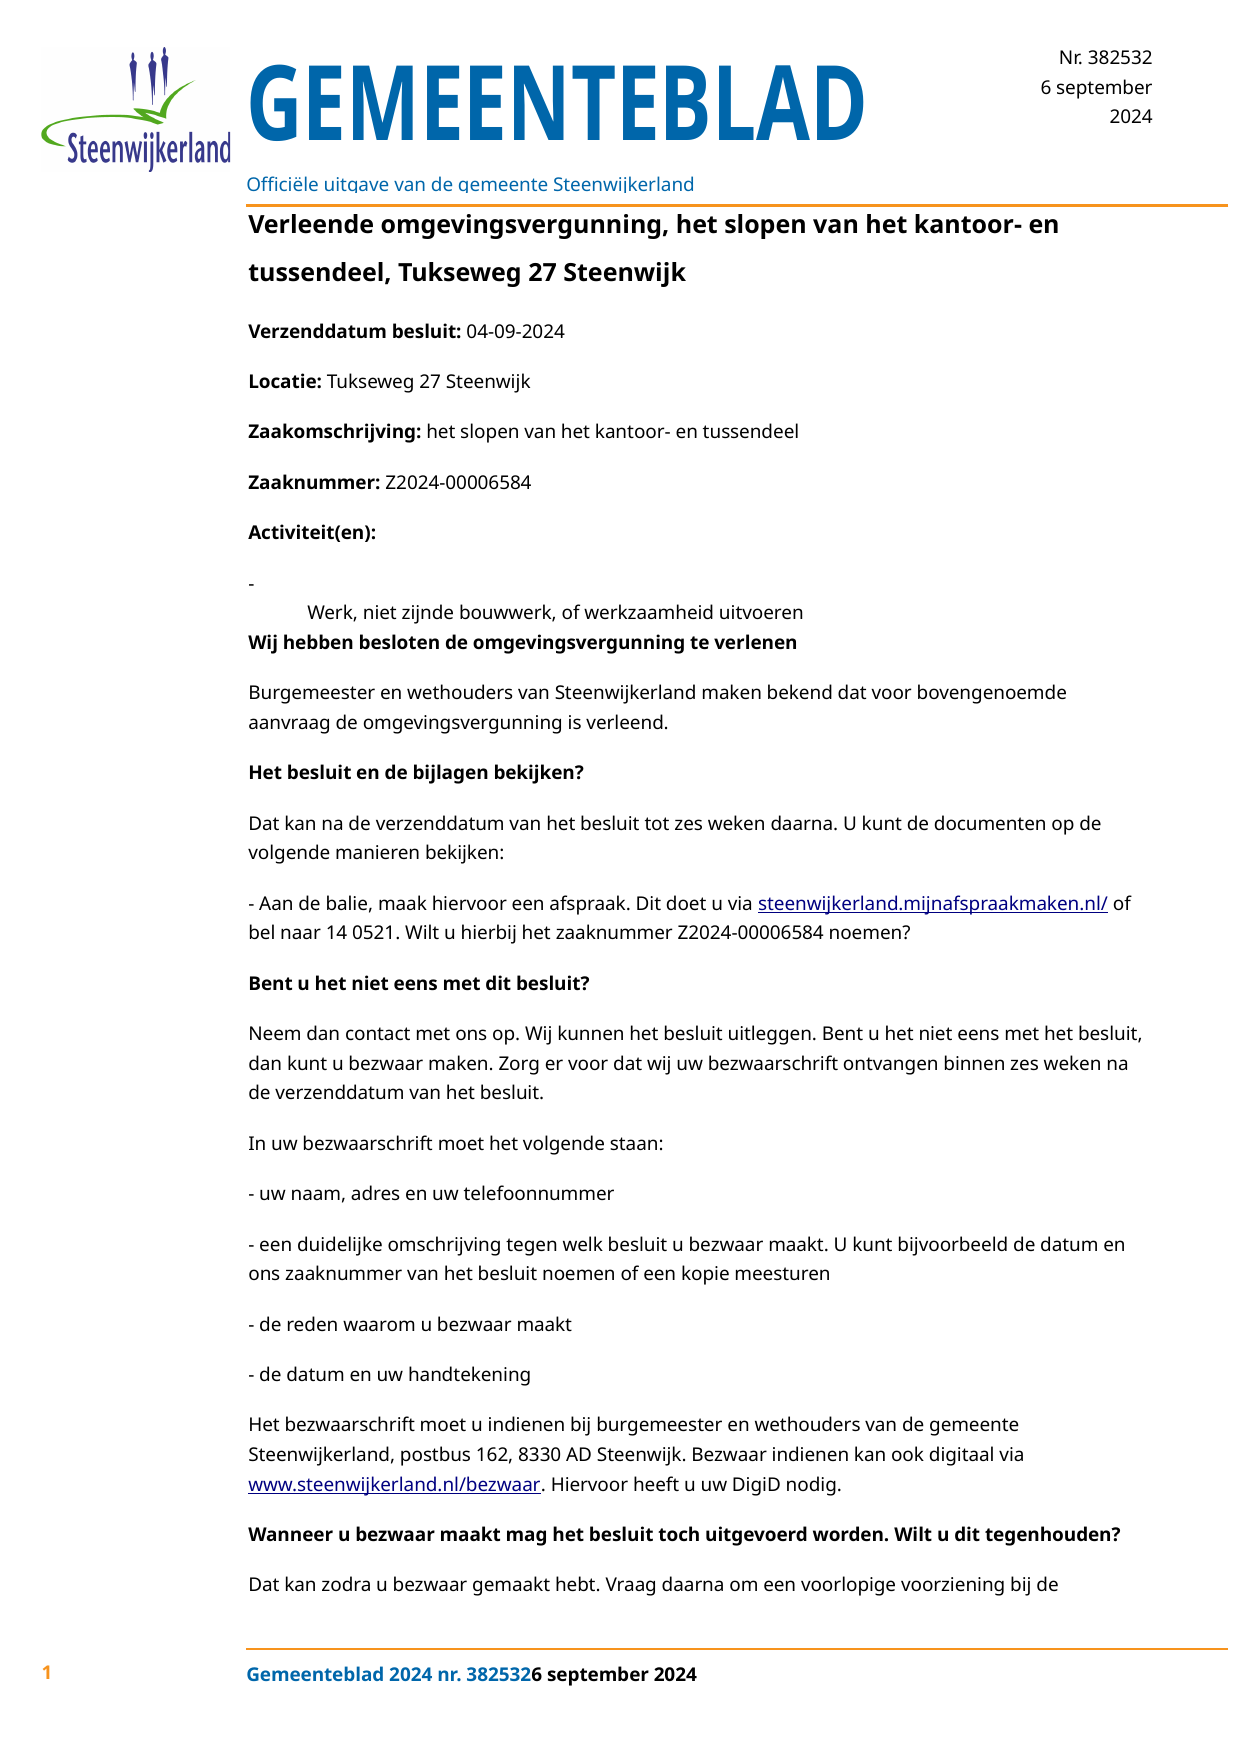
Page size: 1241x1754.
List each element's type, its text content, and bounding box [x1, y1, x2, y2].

text Zaaknummer: Z2024-00006584 [248, 469, 1152, 495]
text Wij hebben besloten de omgevingsvergunning te verlenen [248, 629, 1152, 655]
text Activiteit(en): [248, 519, 1152, 545]
text Wanneer u bezwaar maakt mag het besluit toch uitgevoerd worden. Wilt u dit tegenhouden? [248, 1521, 1152, 1547]
text Het besluit en de bijlagen bekijken? [248, 759, 1152, 785]
text Bent u het niet eens met dit besluit? [248, 970, 1152, 996]
text - de reden waarom u bezwaar maakt [248, 1311, 1152, 1337]
text - uw naam, adres en uw telefoonnummer [248, 1180, 1152, 1206]
text Dat kan zodra u bezwaar gemaakt hebt. Vraag daarna om een voorlopige voorziening bij de [248, 1572, 1152, 1597]
text Verleende omgevingsvergunning, het slopen van het kantoor- en tussendeel, Tukseweg 27 Steenwijk [248, 207, 1152, 288]
text Het bezwaarschrift moet u indienen bij burgemeester en wethouders van de gemeente Steenwijkerland, postbus 162, 8330 AD Steenwijk. Bezwaar indienen kan ook digitaal via www.steenwijkerland.nl/bezwaar. Hiervoor heeft u uw DigiD nodig. [248, 1412, 1152, 1497]
text Zaakomschrijving: het slopen van het kantoor- en tussendeel [248, 419, 1152, 444]
text Dat kan na de verzenddatum van het besluit tot zes weken daarna. U kunt de documenten op de volgende manieren bekijken: [248, 810, 1152, 865]
text Burgemeester en wethouders van Steenwijkerland maken bekend dat voor bovengenoemde aanvraag de omgevingsvergunning is verleend. [248, 679, 1152, 735]
text In uw bezwaarschrift moet het volgende staan: [248, 1130, 1152, 1156]
text Locatie: Tukseweg 27 Steenwijk [248, 368, 1152, 394]
list Werk, niet zijnde bouwwerk, of werkzaamheid uitvoeren [248, 599, 1152, 625]
text Neem dan contact met ons op. Wij kunnen het besluit uitleggen. Bent u het niet eens met het besluit, dan kunt u bezwaar maken. Zorg er voor dat wij uw bezwaarschrift ontvangen binnen zes weken na de verzenddatum van het besluit. [248, 1020, 1152, 1105]
text Verzenddatum besluit: 04-09-2024 [248, 318, 1152, 344]
text - Aan de balie, maak hiervoor een afspraak. Dit doet u via steenwijkerland.mijnafspraakmaken.nl/ of bel naar 14 0521. Wilt u hierbij het zaaknummer Z2024-00006584 noemen? [248, 890, 1152, 945]
text - een duidelijke omschrijving tegen welk besluit u bezwaar maakt. U kunt bijvoorbeeld de datum en ons zaaknummer van het besluit noemen of een kopie meesturen [248, 1231, 1152, 1286]
text - de datum en uw handtekening [248, 1361, 1152, 1387]
picture [41, 47, 231, 172]
